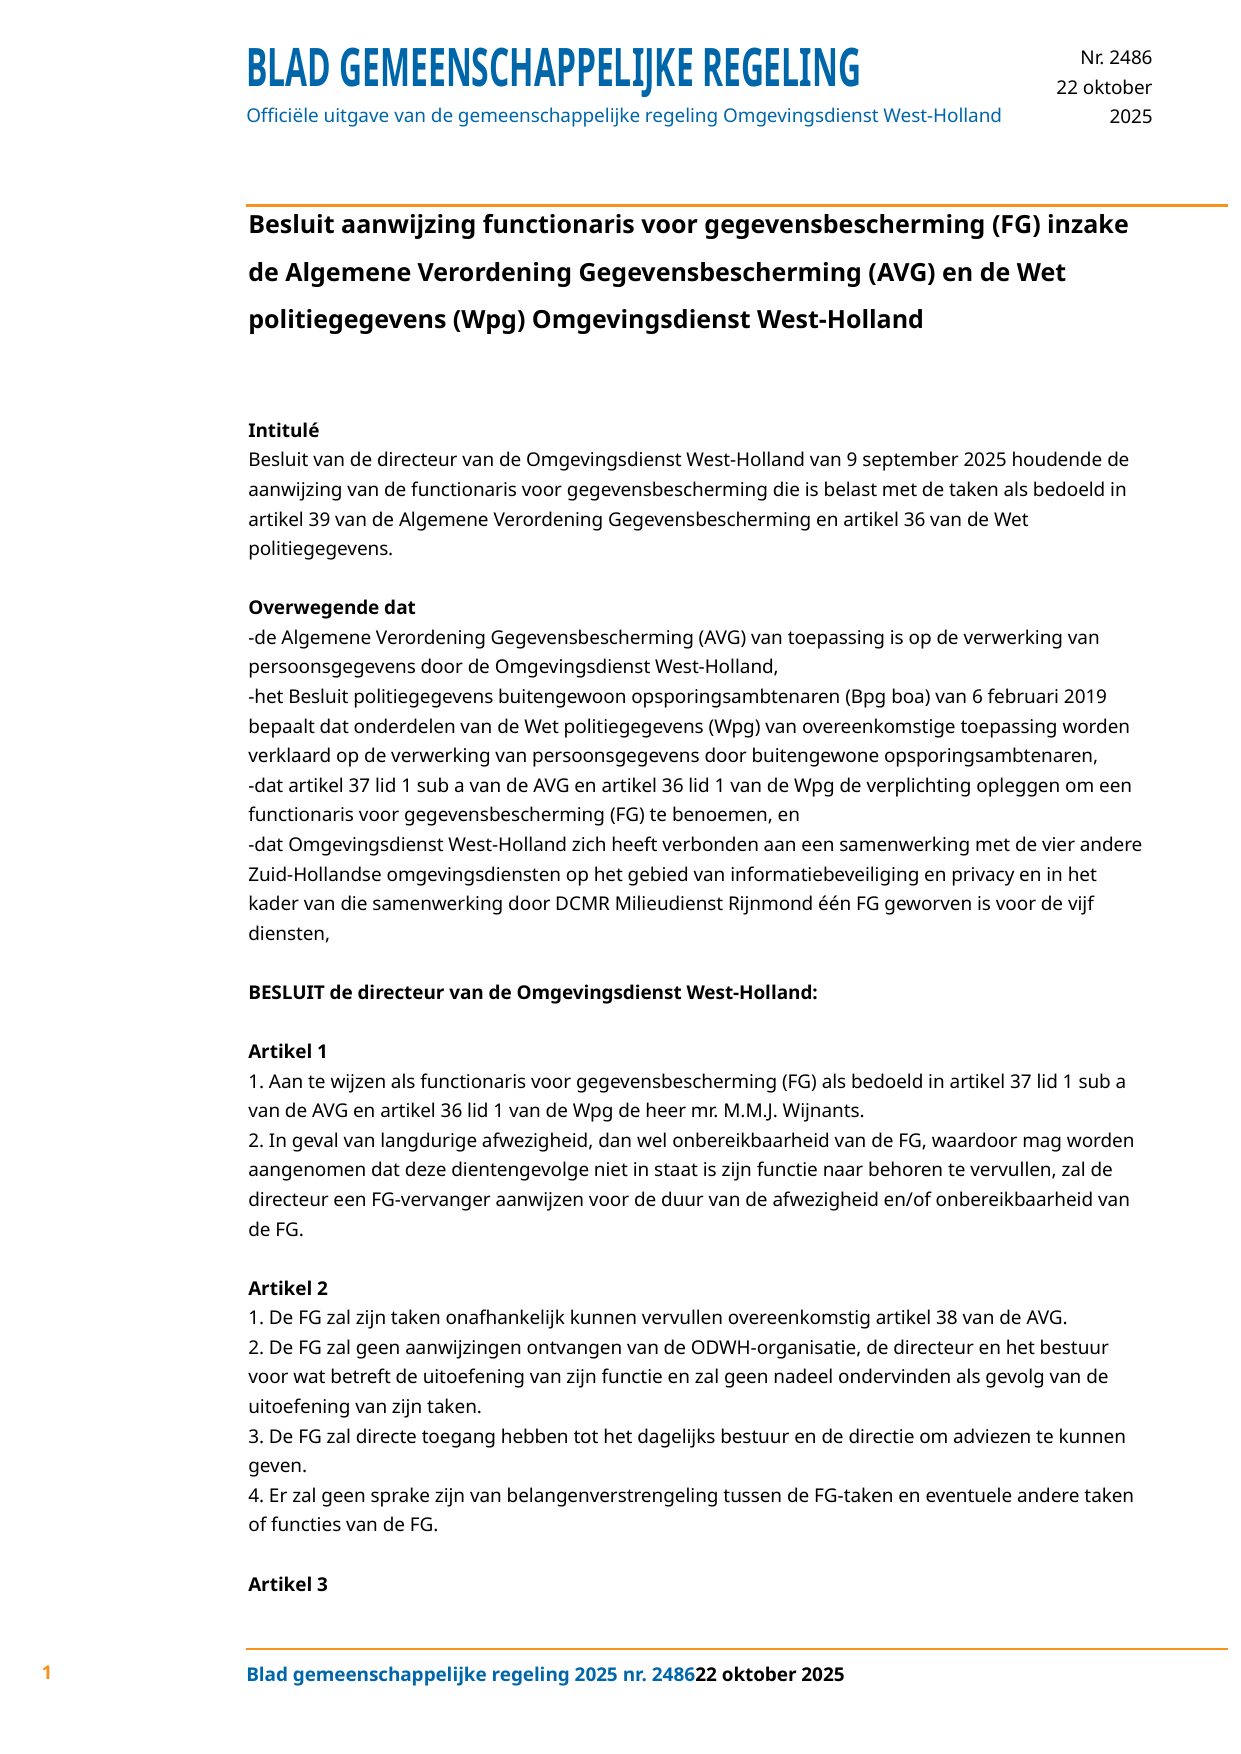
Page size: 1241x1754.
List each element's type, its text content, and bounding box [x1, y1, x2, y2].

text 2. In geval van langdurige afwezigheid, dan wel onbereikbaarheid van de FG, waardoor mag worden aangenomen dat deze dientengevolge niet in staat is zijn functie naar behoren te vervullen, zal de directeur een FG-vervanger aanwijzen voor de duur van de afwezigheid en/of onbereikbaarheid van de FG. [248, 1127, 1152, 1241]
text 2. De FG zal geen aanwijzingen ontvangen van de ODWH-organisatie, de directeur en het bestuur voor wat betreft de uitoefening van zijn functie en zal geen nadeel ondervinden als gevolg van de uitoefening van zijn taken. [248, 1334, 1152, 1419]
text -het Besluit politiegegevens buitengewoon opsporingsambtenaren (Bpg boa) van 6 februari 2019 bepaalt dat onderdelen van de Wet politiegegevens (Wpg) van overeenkomstige toepassing worden verklaard op de verwerking van persoonsgegevens door buitengewone opsporingsambtenaren, [248, 683, 1152, 768]
text 1. Aan te wijzen als functionaris voor gegevensbescherming (FG) als bedoeld in artikel 37 lid 1 sub a van de AVG en artikel 36 lid 1 van de Wpg de heer mr. M.M.J. Wijnants. [248, 1068, 1152, 1123]
text -dat artikel 37 lid 1 sub a van de AVG en artikel 36 lid 1 van de Wpg de verplichting opleggen om een functionaris voor gegevensbescherming (FG) te benoemen, en [248, 772, 1152, 827]
text Besluit van de directeur van de Omgevingsdienst West-Holland van 9 september 2025 houdende de aanwijzing van de functionaris voor gegevensbescherming die is belast met de taken als bedoeld in artikel 39 van de Algemene Verordening Gegevensbescherming en artikel 36 van de Wet politiegegevens. [248, 447, 1152, 561]
text 1. De FG zal zijn taken onafhankelijk kunnen vervullen overeenkomstig artikel 38 van de AVG. [248, 1304, 1152, 1330]
text Artikel 2 [248, 1275, 1152, 1301]
text 3. De FG zal directe toegang hebben tot het dagelijks bestuur en de directie om adviezen te kunnen geven. [248, 1423, 1152, 1478]
text Overwegende dat [248, 594, 1152, 620]
text Besluit aanwijzing functionaris voor gegevensbescherming (FG) inzake de Algemene Verordening Gegevensbescherming (AVG) en de Wet politiegegevens (Wpg) Omgevingsdienst West-Holland [248, 207, 1152, 336]
text Artikel 3 [248, 1571, 1152, 1596]
text BESLUIT de directeur van de Omgevingsdienst West-Holland: [248, 979, 1152, 1005]
picture [41, 47, 231, 172]
text Intitulé [248, 417, 1152, 443]
text Artikel 1 [248, 1038, 1152, 1064]
text 4. Er zal geen sprake zijn van belangenverstrengeling tussen de FG-taken en eventuele andere taken of functies van de FG. [248, 1482, 1152, 1537]
text -dat Omgevingsdienst West-Holland zich heeft verbonden aan een samenwerking met de vier andere Zuid-Hollandse omgevingsdiensten op het gebied van informatiebeveiliging en privacy en in het kader van die samenwerking door DCMR Milieudienst Rijnmond één FG geworven is voor de vijf diensten, [248, 831, 1152, 946]
text -de Algemene Verordening Gegevensbescherming (AVG) van toepassing is op de verwerking van persoonsgegevens door de Omgevingsdienst West-Holland, [248, 624, 1152, 679]
